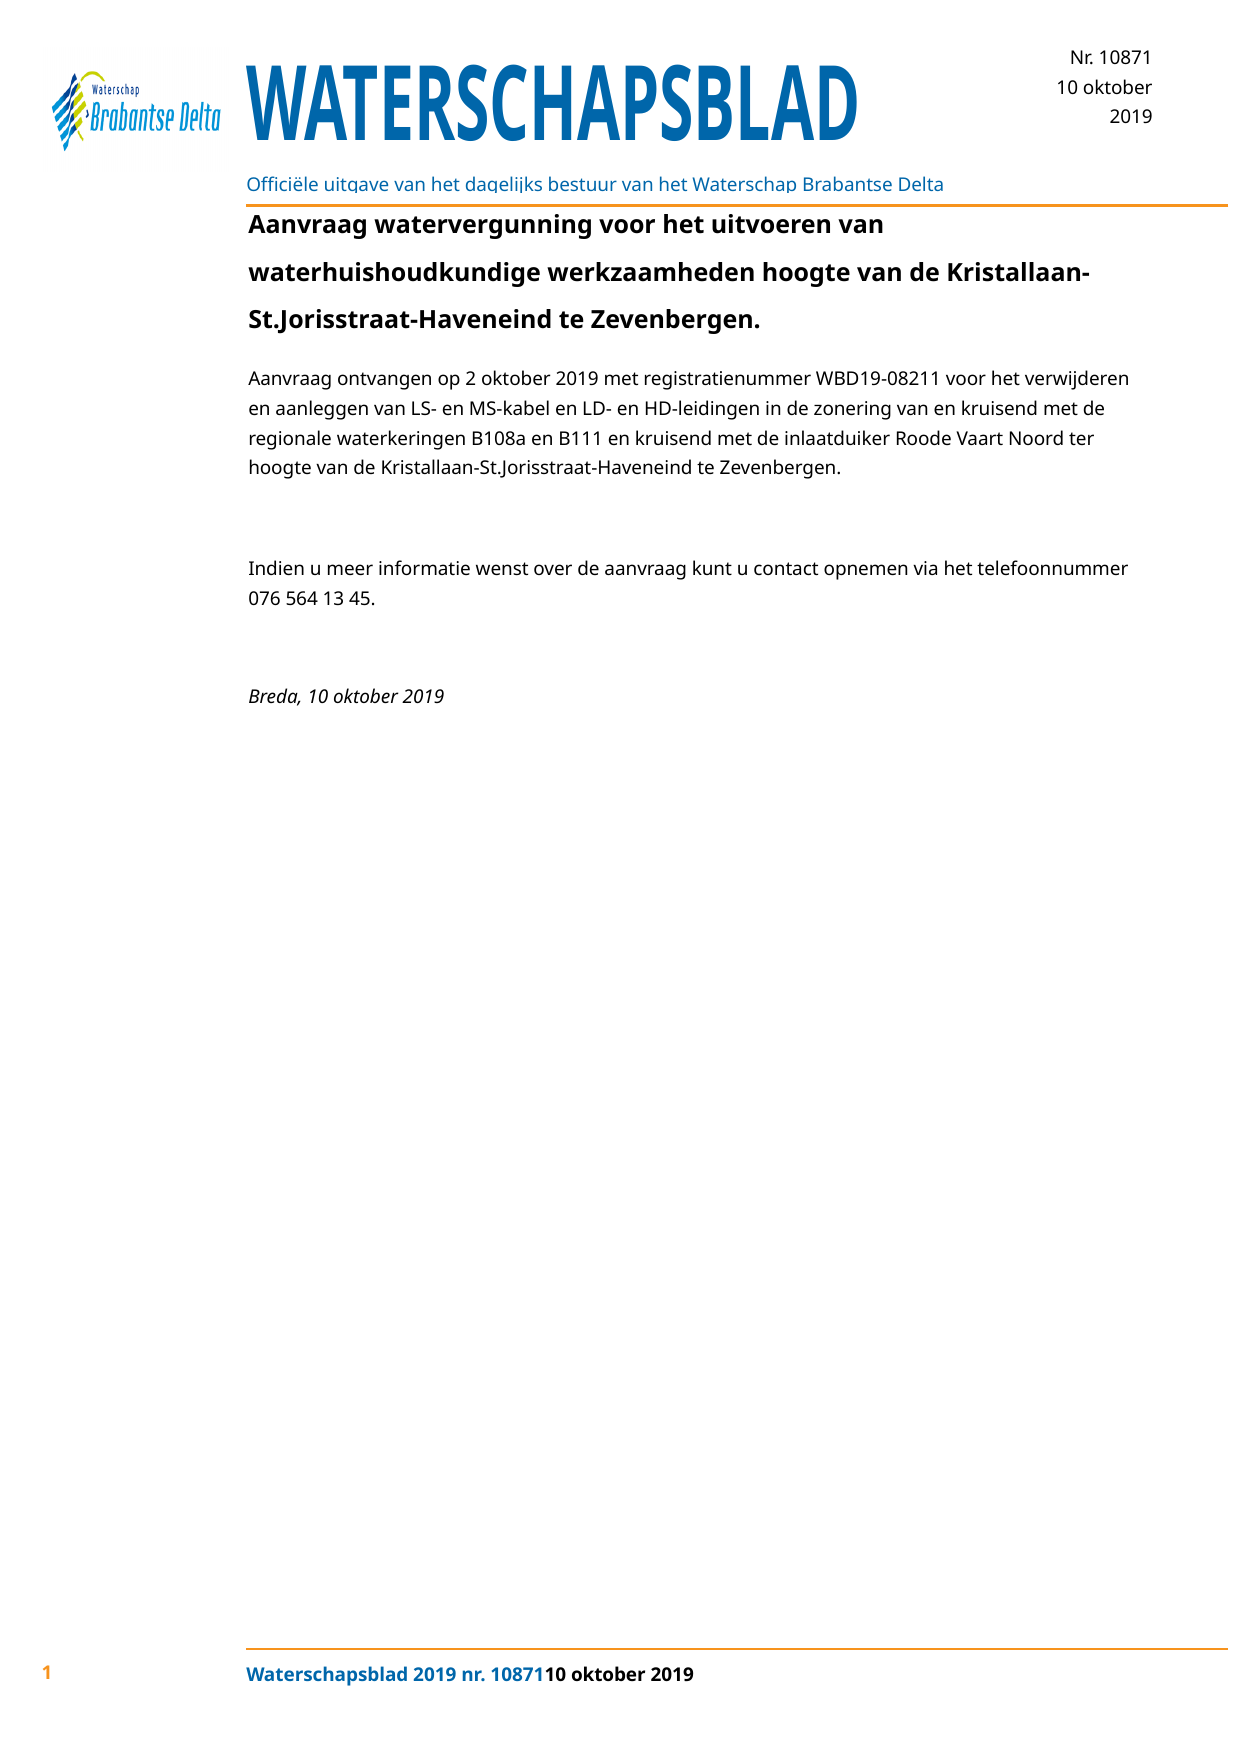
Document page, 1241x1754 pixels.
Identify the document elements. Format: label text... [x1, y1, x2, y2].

text Aanvraag watervergunning voor het uitvoeren van waterhuishoudkundige werkzaamheden hoogte van de Kristallaan-St.Jorisstraat-Haveneind te Zevenbergen. [248, 207, 1152, 336]
text Aanvraag ontvangen op 2 oktober 2019 met registratienummer WBD19-08211 voor het verwijderen en aanleggen van LS- en MS-kabel en LD- en HD-leidingen in de zonering van en kruisend met de regionale waterkeringen B108a en B111 en kruisend met de inlaatduiker Roode Vaart Noord ter hoogte van de Kristallaan-St.Jorisstraat-Haveneind te Zevenbergen. [248, 366, 1152, 480]
picture [41, 47, 231, 172]
text Breda, 10 oktober 2019 [248, 683, 1152, 709]
text Indien u meer informatie wenst over de aanvraag kunt u contact opnemen via het telefoonnummer 076 564 13 45. [248, 555, 1152, 610]
